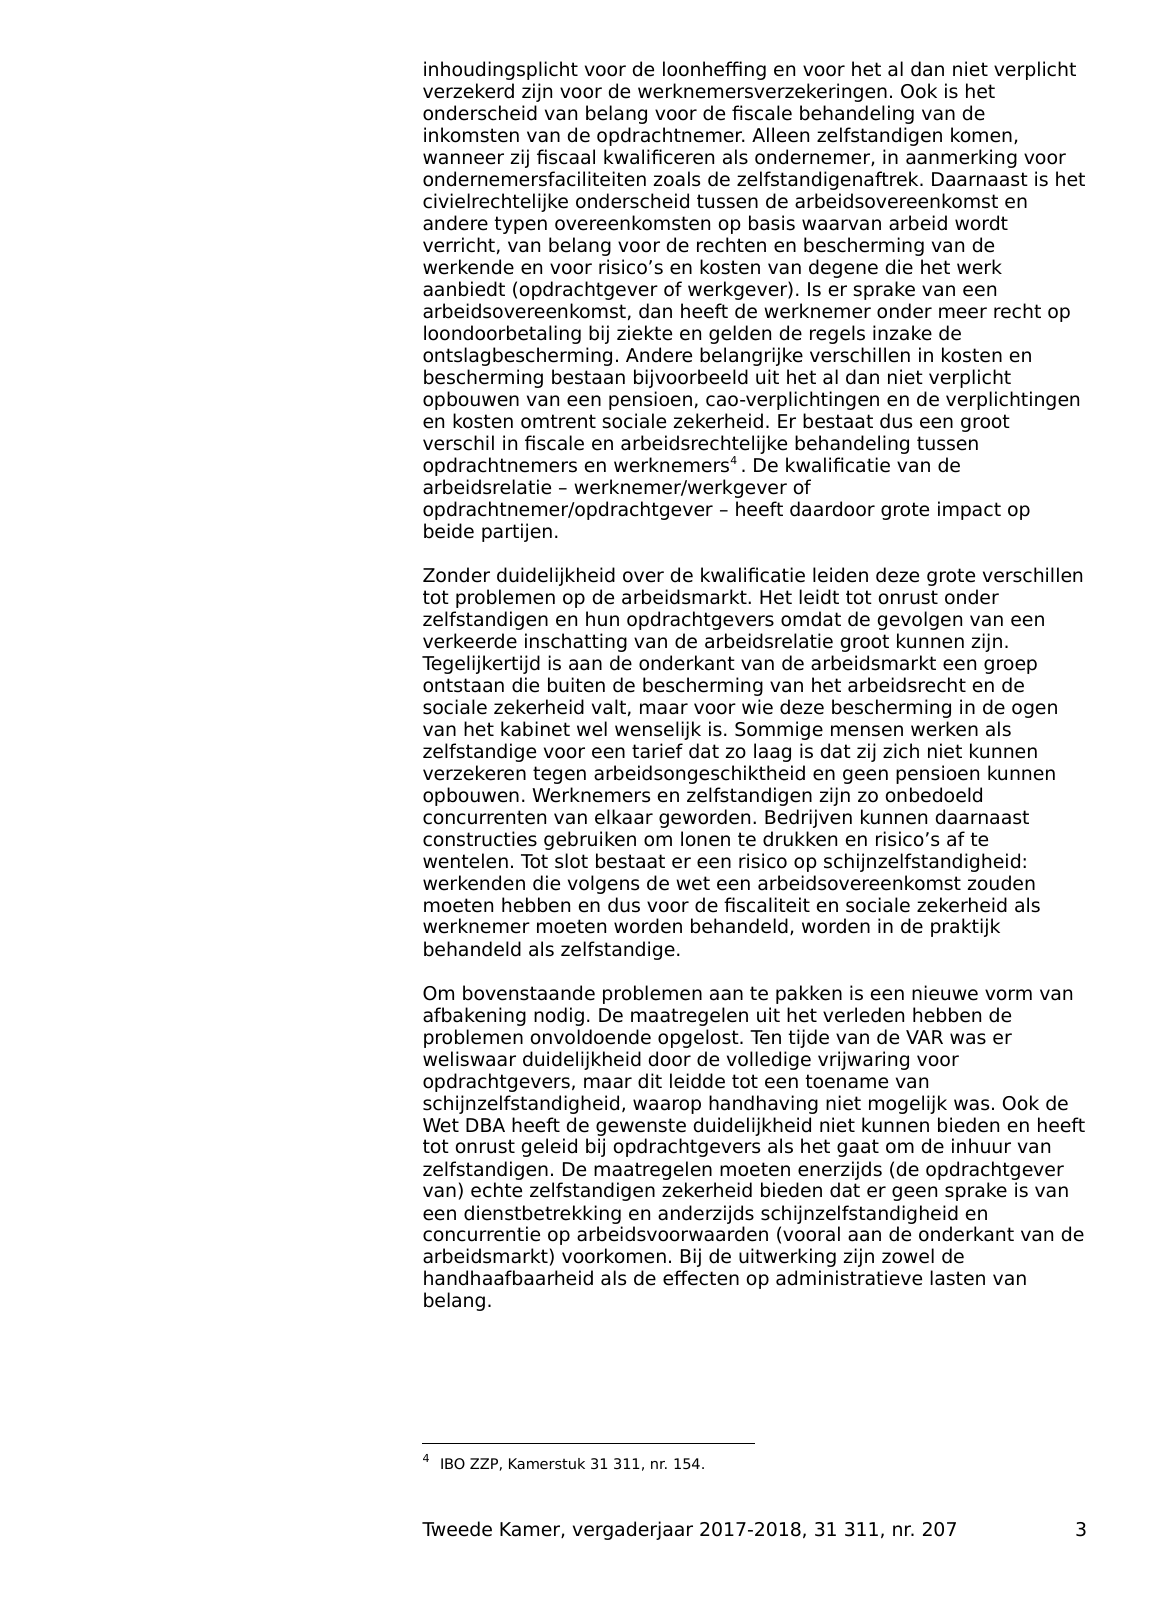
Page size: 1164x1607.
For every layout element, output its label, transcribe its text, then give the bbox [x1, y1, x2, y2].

text IBO ZZP, Kamerstuk 31 311, nr. 154. [422, 1452, 1087, 1474]
text inhoudingsplicht voor de loonheffing en voor het al dan niet verplicht verzekerd zijn voor de werknemersverzekeringen. Ook is het onderscheid van belang voor de fiscale behandeling van de inkomsten van de opdrachtnemer. Alleen zelfstandigen komen, wanneer zij fiscaal kwalificeren als ondernemer, in aanmerking voor ondernemersfaciliteiten zoals de zelfstandigenaftrek. Daarnaast is het civielrechtelijke onderscheid tussen de arbeidsovereenkomst en andere typen overeenkomsten op basis waarvan arbeid wordt verricht, van belang voor de rechten en bescherming van de werkende en voor risico’s en kosten van degene die het werk aanbiedt (opdrachtgever of werkgever). Is er sprake van een arbeidsovereenkomst, dan heeft de werknemer onder meer recht op loondoorbetaling bij ziekte en gelden de regels inzake de ontslagbescherming. Andere belangrijke verschillen in kosten en bescherming bestaan bijvoorbeeld uit het al dan niet verplicht opbouwen van een pensioen, cao-verplichtingen en de verplichtingen en kosten omtrent sociale zekerheid. Er bestaat dus een groot verschil in fiscale en arbeidsrechtelijke behandeling tussen opdrachtnemers en werknemers. De kwalificatie van de arbeidsrelatie – werknemer/werkgever of opdrachtnemer/opdrachtgever – heeft daardoor grote impact op beide partijen. [422, 59, 1087, 543]
text Zonder duidelijkheid over de kwalificatie leiden deze grote verschillen tot problemen op de arbeidsmarkt. Het leidt tot onrust onder zelfstandigen en hun opdrachtgevers omdat de gevolgen van een verkeerde inschatting van de arbeidsrelatie groot kunnen zijn. Tegelijkertijd is aan de onderkant van de arbeidsmarkt een groep ontstaan die buiten de bescherming van het arbeidsrecht en de sociale zekerheid valt, maar voor wie deze bescherming in de ogen van het kabinet wel wenselijk is. Sommige mensen werken als zelfstandige voor een tarief dat zo laag is dat zij zich niet kunnen verzekeren tegen arbeidsongeschiktheid en geen pensioen kunnen opbouwen. Werknemers en zelfstandigen zijn zo onbedoeld concurrenten van elkaar geworden. Bedrijven kunnen daarnaast constructies gebruiken om lonen te drukken en risico’s af te wentelen. Tot slot bestaat er een risico op schijnzelfstandigheid: werkenden die volgens de wet een arbeidsovereenkomst zouden moeten hebben en dus voor de fiscaliteit en sociale zekerheid als werknemer moeten worden behandeld, worden in de praktijk behandeld als zelfstandige. [422, 565, 1087, 960]
text Om bovenstaande problemen aan te pakken is een nieuwe vorm van afbakening nodig. De maatregelen uit het verleden hebben de problemen onvoldoende opgelost. Ten tijde van de VAR was er weliswaar duidelijkheid door de volledige vrijwaring voor opdrachtgevers, maar dit leidde tot een toename van schijnzelfstandigheid, waarop handhaving niet mogelijk was. Ook de Wet DBA heeft de gewenste duidelijkheid niet kunnen bieden en heeft tot onrust geleid bij opdrachtgevers als het gaat om de inhuur van zelfstandigen. De maatregelen moeten enerzijds (de opdrachtgever van) echte zelfstandigen zekerheid bieden dat er geen sprake is van een dienstbetrekking en anderzijds schijnzelfstandigheid en concurrentie op arbeidsvoorwaarden (vooral aan de onderkant van de arbeidsmarkt) voorkomen. Bij de uitwerking zijn zowel de handhaafbaarheid als de effecten op administratieve lasten van belang. [422, 983, 1087, 1312]
